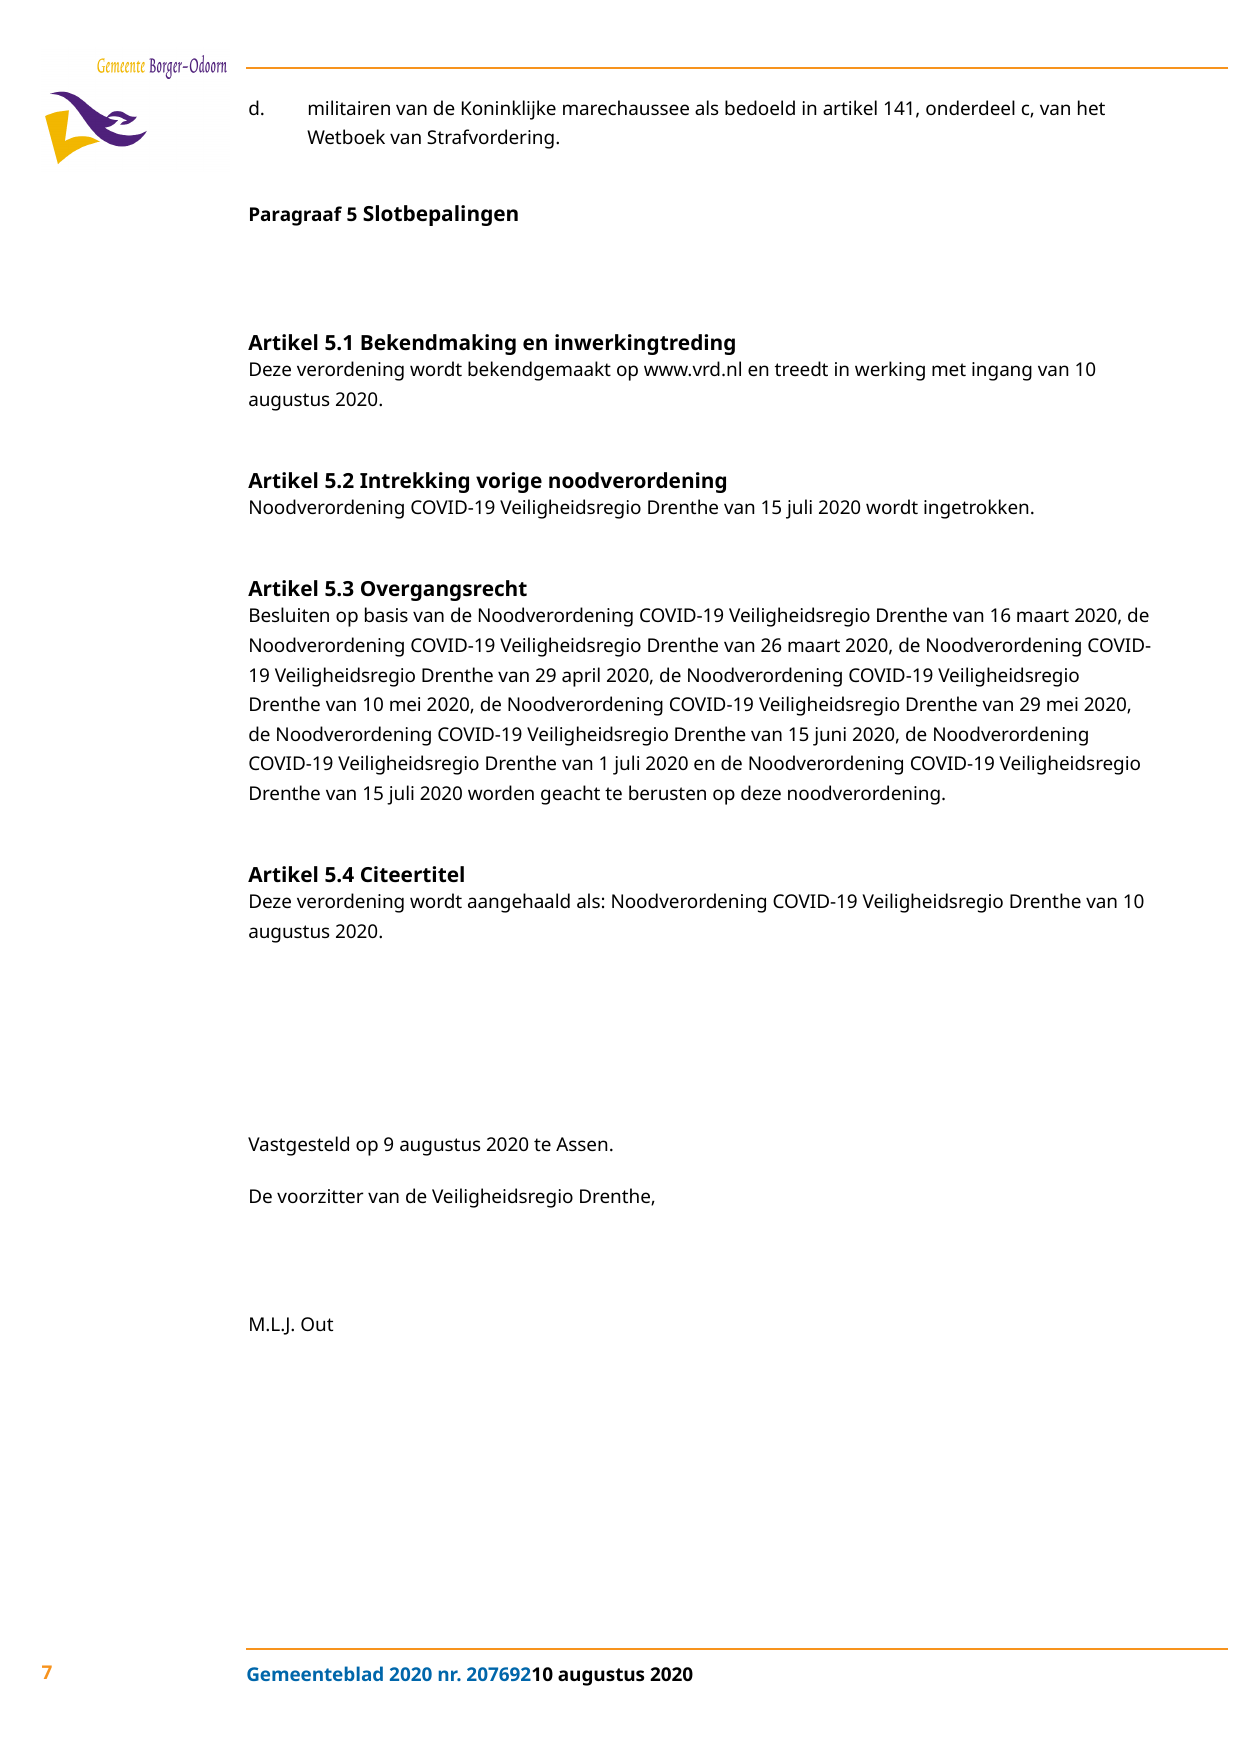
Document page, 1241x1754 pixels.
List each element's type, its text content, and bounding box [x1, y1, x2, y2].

text Noodverordening COVID-19 Veiligheidsregio Drenthe van 15 juli 2020 wordt ingetrokken. [248, 494, 1152, 520]
text Vastgesteld op 9 augustus 2020 te Assen. [248, 1131, 1152, 1157]
text Deze verordening wordt aangehaald als: Noodverordening COVID-19 Veiligheidsregio Drenthe van 10 augustus 2020. [248, 888, 1152, 944]
text Artikel 5.3 Overgangsrecht [248, 574, 1152, 603]
picture [41, 47, 231, 172]
text Besluiten op basis van de Noodverordening COVID-19 Veiligheidsregio Drenthe van 16 maart 2020, de Noodverordening COVID-19 Veiligheidsregio Drenthe van 26 maart 2020, de Noodverordening COVID-19 Veiligheidsregio Drenthe van 29 april 2020, de Noodverordening COVID-19 Veiligheidsregio Drenthe van 10 mei 2020, de Noodverordening COVID-19 Veiligheidsregio Drenthe van 29 mei 2020, de Noodverordening COVID-19 Veiligheidsregio Drenthe van 15 juni 2020, de Noodverordening COVID-19 Veiligheidsregio Drenthe van 1 juli 2020 en de Noodverordening COVID-19 Veiligheidsregio Drenthe van 15 juli 2020 worden geacht te berusten op deze noodverordening. [248, 603, 1152, 806]
text Paragraaf 5 Slotbepalingen [248, 199, 1152, 228]
list militairen van de Koninklijke marechaussee als bedoeld in artikel 141, onderdeel c, van het Wetboek van Strafvordering. [248, 95, 1152, 150]
text M.L.J. Out [248, 1311, 1152, 1337]
text Deze verordening wordt bekendgemaakt op www.vrd.nl en treedt in werking met ingang van 10 augustus 2020. [248, 356, 1152, 411]
text Artikel 5.2 Intrekking vorige noodverordening [248, 466, 1152, 494]
text Artikel 5.4 Citeertitel [248, 860, 1152, 888]
text De voorzitter van de Veiligheidsregio Drenthe, [248, 1183, 1152, 1208]
text Artikel 5.1 Bekendmaking en inwerkingtreding [248, 328, 1152, 356]
